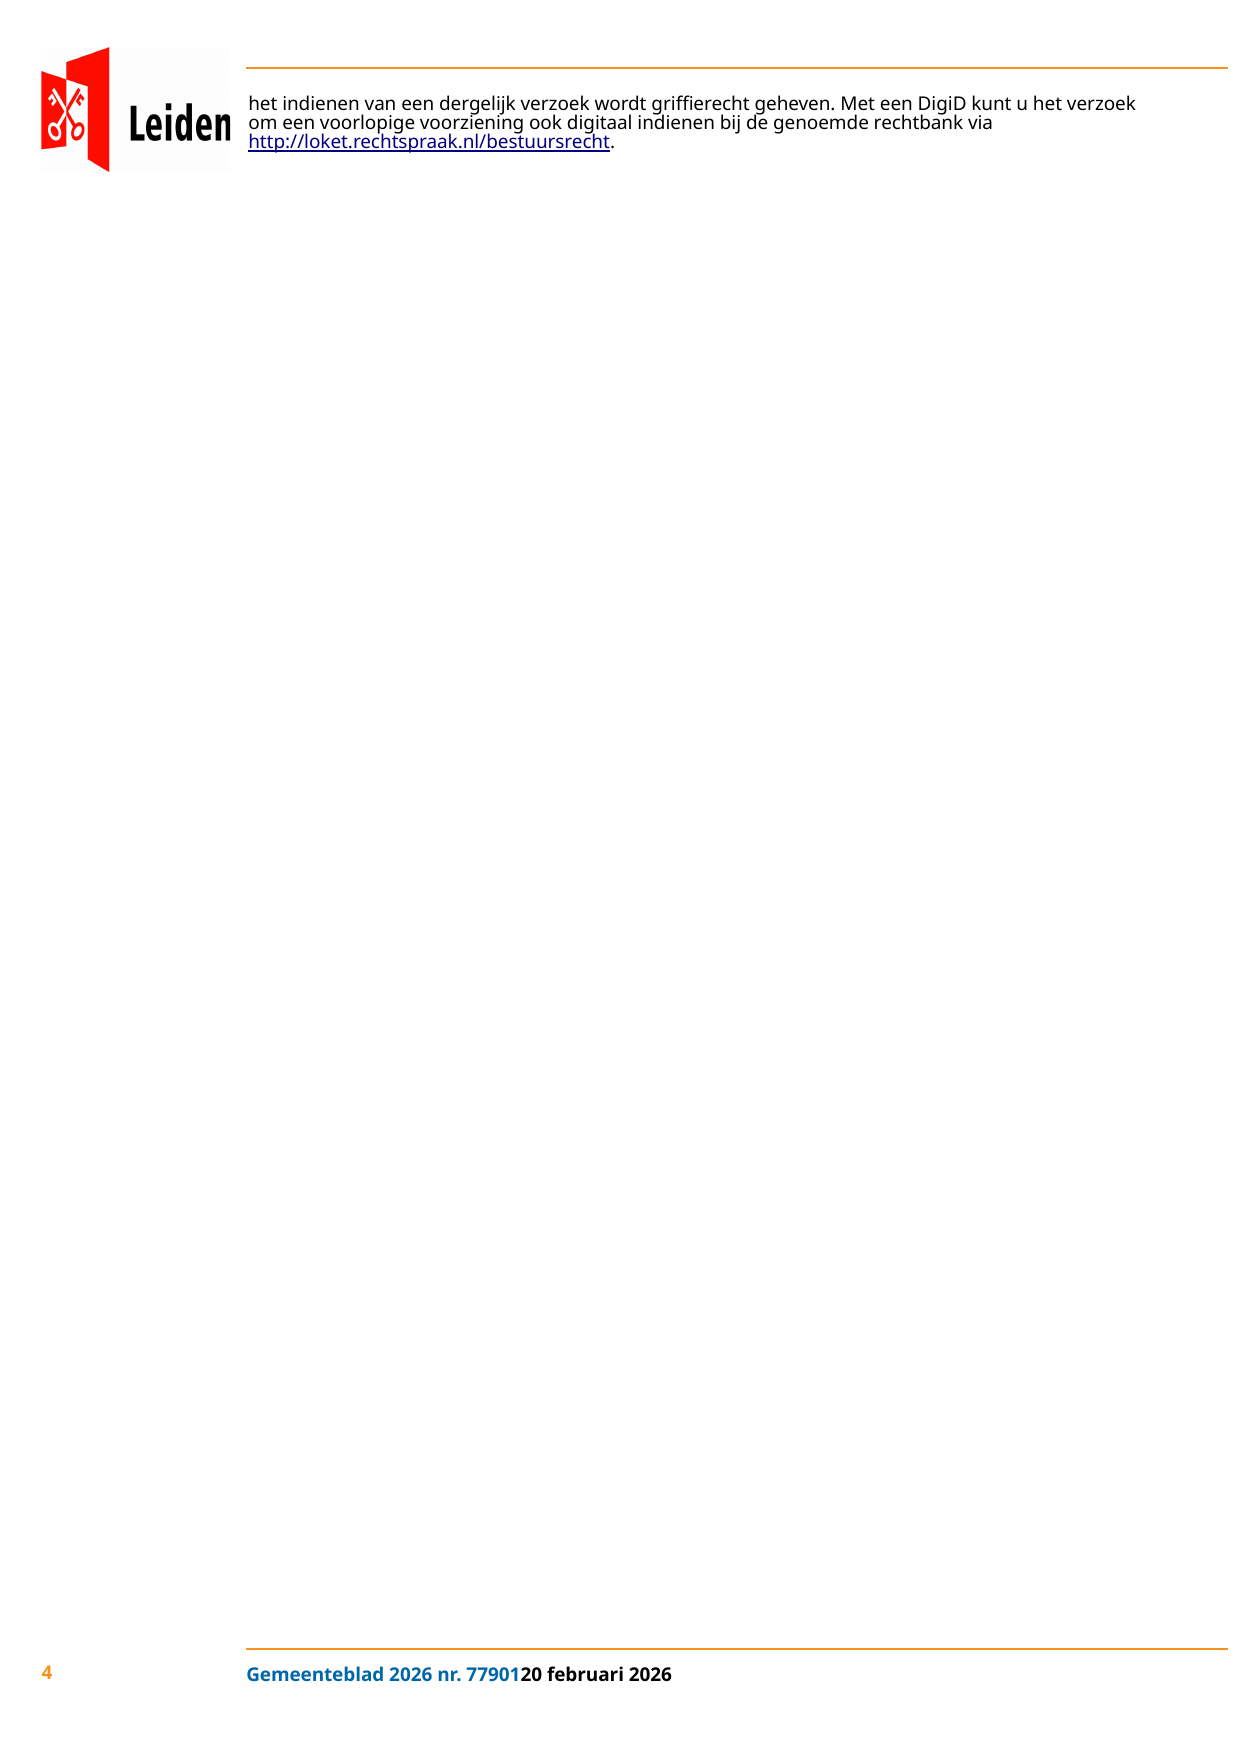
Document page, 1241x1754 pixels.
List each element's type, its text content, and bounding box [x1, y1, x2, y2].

text het indienen van een dergelijk verzoek wordt griffierecht geheven. Met een DigiD kunt u het verzoek om een voorlopige voorziening ook digitaal indienen bij de genoemde rechtbank via http://loket.rechtspraak.nl/bestuursrecht. [248, 95, 1152, 153]
picture [41, 47, 231, 172]
